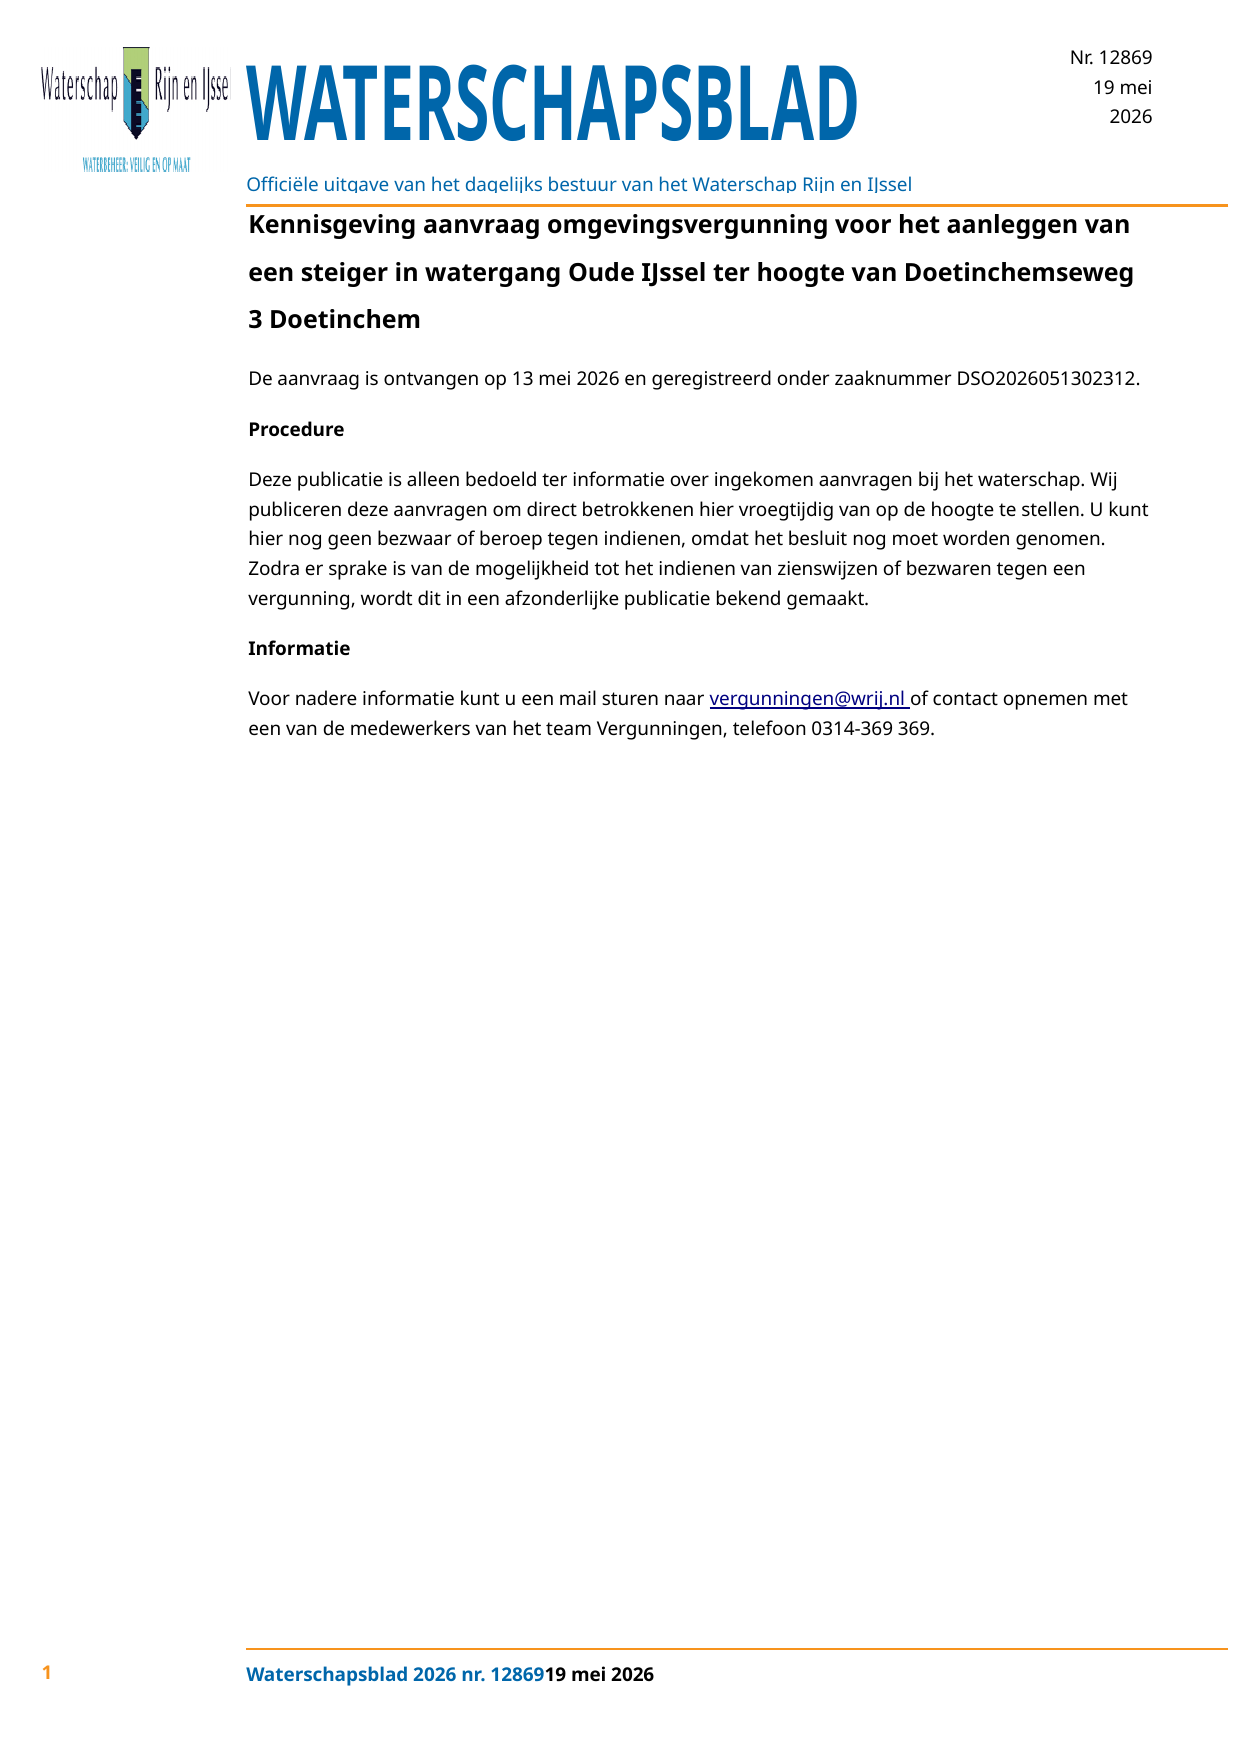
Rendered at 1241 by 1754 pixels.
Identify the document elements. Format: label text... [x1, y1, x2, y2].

text Voor nadere informatie kunt u een mail sturen naar vergunningen@wrij.nl of contact opnemen met een van de medewerkers van het team Vergunningen, telefoon 0314-369 369. [248, 686, 1152, 741]
text Deze publicatie is alleen bedoeld ter informatie over ingekomen aanvragen bij het waterschap. Wij publiceren deze aanvragen om direct betrokkenen hier vroegtijdig van op de hoogte te stellen. U kunt hier nog geen bezwaar of beroep tegen indienen, omdat het besluit nog moet worden genomen. Zodra er sprake is van de mogelijkheid tot het indienen van zienswijzen of bezwaren tegen een vergunning, wordt dit in een afzonderlijke publicatie bekend gemaakt. [248, 466, 1152, 610]
text Procedure [248, 416, 1152, 442]
text Informatie [248, 635, 1152, 661]
picture [41, 47, 231, 172]
text Kennisgeving aanvraag omgevingsvergunning voor het aanleggen van een steiger in watergang Oude IJssel ter hoogte van Doetinchemseweg 3 Doetinchem [248, 207, 1152, 336]
text De aanvraag is ontvangen op 13 mei 2026 en geregistreerd onder zaaknummer DSO2026051302312. [248, 366, 1152, 391]
